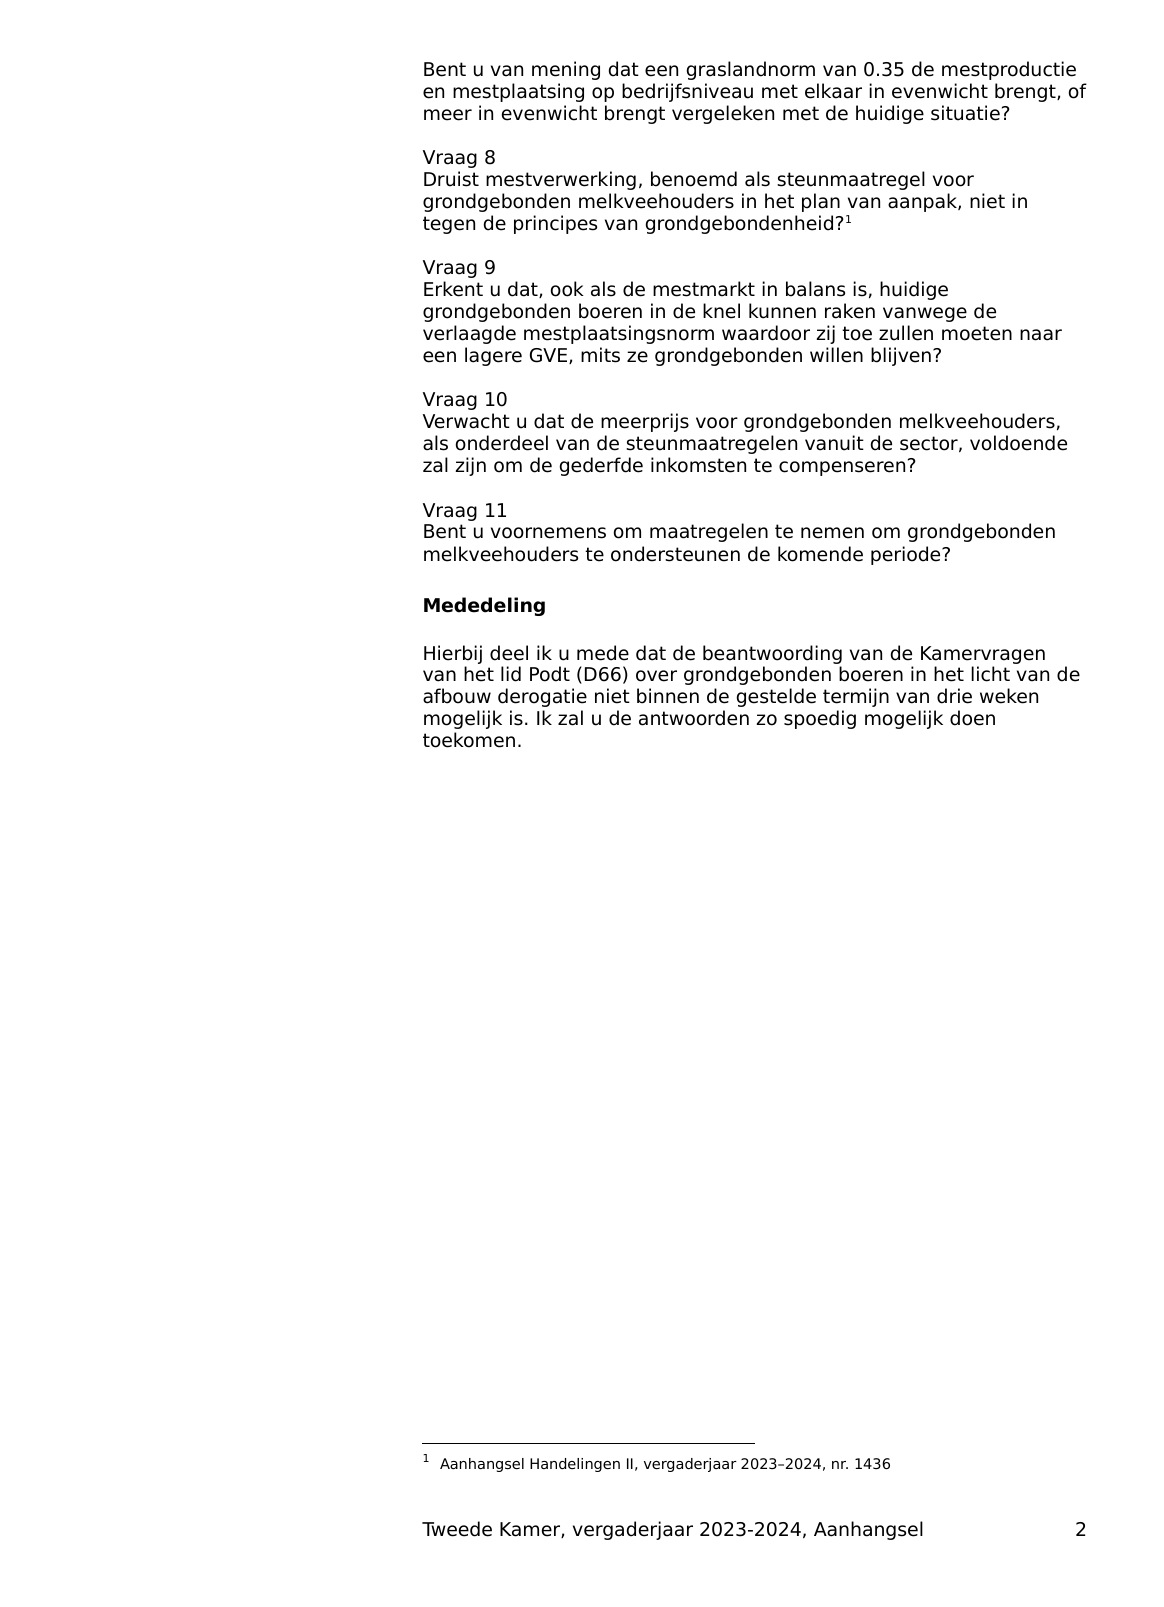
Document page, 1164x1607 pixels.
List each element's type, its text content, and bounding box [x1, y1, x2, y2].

text Vraag 11 [422, 499, 1087, 521]
text Aanhangsel Handelingen II, vergaderjaar 2023–2024, nr. 1436 [422, 1452, 1087, 1474]
text Vraag 9 [422, 257, 1087, 279]
subtitle Mededeling [422, 595, 1087, 617]
text Hierbij deel ik u mede dat de beantwoording van de Kamervragen van het lid Podt (D66) over grondgebonden boeren in het licht van de afbouw derogatie niet binnen de gestelde termijn van drie weken mogelijk is. Ik zal u de antwoorden zo spoedig mogelijk doen toekomen. [422, 642, 1087, 752]
text Vraag 8 [422, 147, 1087, 169]
text Verwacht u dat de meerprijs voor grondgebonden melkveehouders, als onderdeel van de steunmaatregelen vanuit de sector, voldoende zal zijn om de gederfde inkomsten te compenseren? [422, 411, 1087, 477]
text Vraag 10 [422, 389, 1087, 411]
text Erkent u dat, ook als de mestmarkt in balans is, huidige grondgebonden boeren in de knel kunnen raken vanwege de verlaagde mestplaatsingsnorm waardoor zij toe zullen moeten naar een lagere GVE, mits ze grondgebonden willen blijven? [422, 279, 1087, 367]
text Bent u voornemens om maatregelen te nemen om grondgebonden melkveehouders te ondersteunen de komende periode? [422, 521, 1087, 565]
text Druist mestverwerking, benoemd als steunmaatregel voor grondgebonden melkveehouders in het plan van aanpak, niet in tegen de principes van grondgebondenheid? [422, 169, 1087, 235]
text Bent u van mening dat een graslandnorm van 0.35 de mestproductie en mestplaatsing op bedrijfsniveau met elkaar in evenwicht brengt, of meer in evenwicht brengt vergeleken met de huidige situatie? [422, 59, 1087, 125]
